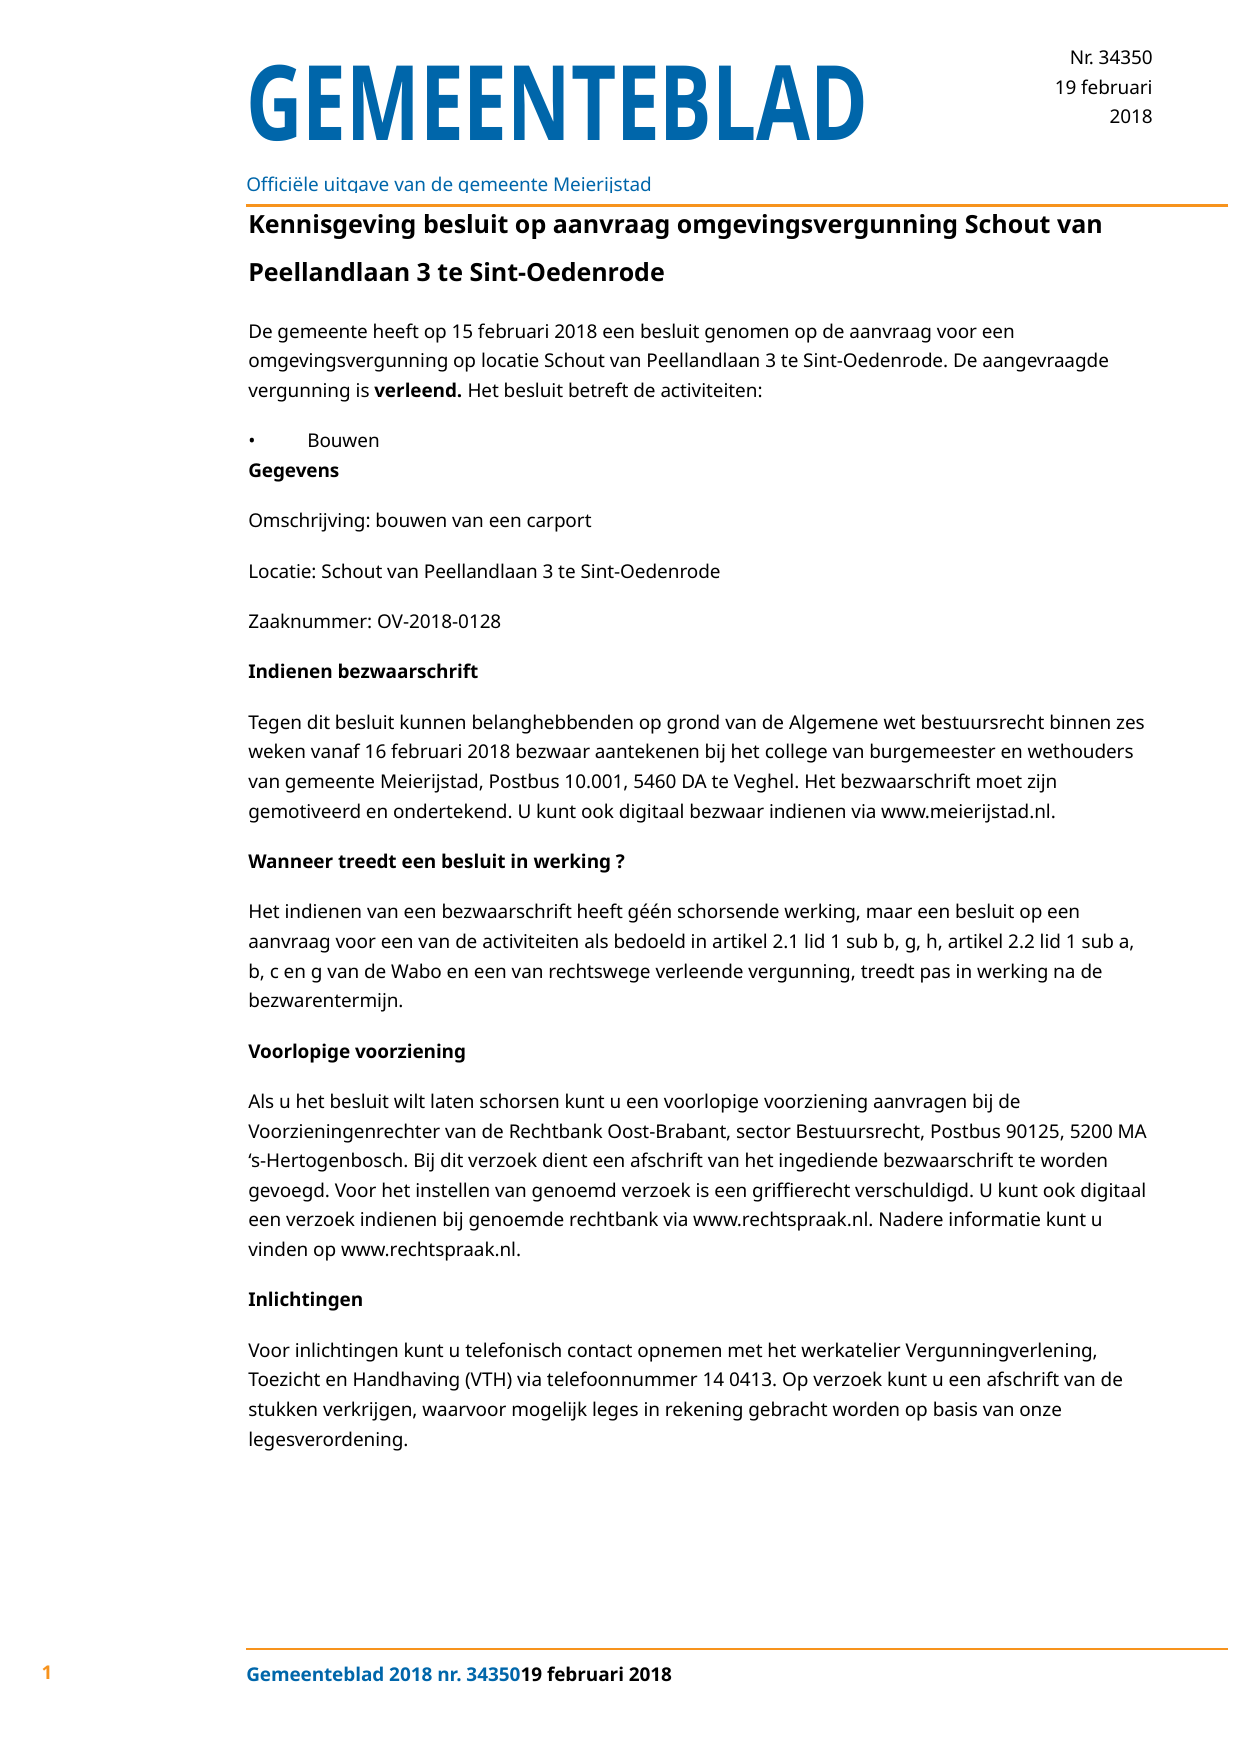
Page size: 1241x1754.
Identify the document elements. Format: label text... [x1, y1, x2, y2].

text Inlichtingen [248, 1287, 1152, 1312]
text Kennisgeving besluit op aanvraag omgevingsvergunning Schout van Peellandlaan 3 te Sint-Oedenrode [248, 207, 1152, 288]
text Indienen bezwaarschrift [248, 659, 1152, 684]
text De gemeente heeft op 15 februari 2018 een besluit genomen op de aanvraag voor een omgevingsvergunning op locatie Schout van Peellandlaan 3 te Sint-Oedenrode. De aangevraagde vergunning is verleend. Het besluit betreft de activiteiten: [248, 318, 1152, 403]
text Als u het besluit wilt laten schorsen kunt u een voorlopige voorziening aanvragen bij de Voorzieningenrechter van de Rechtbank Oost-Brabant, sector Bestuursrecht, Postbus 90125, 5200 MA ‘s-Hertogenbosch. Bij dit verzoek dient een afschrift van het ingediende bezwaarschrift te worden gevoegd. Voor het instellen van genoemd verzoek is een griffierecht verschuldigd. U kunt ook digitaal een verzoek indienen bij genoemde rechtbank via www.rechtspraak.nl. Nadere informatie kunt u vinden op www.rechtspraak.nl. [248, 1088, 1152, 1262]
text Voorlopige voorziening [248, 1038, 1152, 1064]
text Zaaknummer: OV-2018-0128 [248, 608, 1152, 634]
text Tegen dit besluit kunnen belanghebbenden op grond van de Algemene wet bestuursrecht binnen zes weken vanaf 16 februari 2018 bezwaar aantekenen bij het college van burgemeester en wethouders van gemeente Meierijstad, Postbus 10.001, 5460 DA te Veghel. Het bezwaarschrift moet zijn gemotiveerd en ondertekend. U kunt ook digitaal bezwaar indienen via www.meierijstad.nl. [248, 709, 1152, 824]
text Locatie: Schout van Peellandlaan 3 te Sint-Oedenrode [248, 558, 1152, 584]
picture [41, 47, 231, 172]
text Gegevens [248, 457, 1152, 483]
text Het indienen van een bezwaarschrift heeft géén schorsende werking, maar een besluit op een aanvraag voor een van de activiteiten als bedoeld in artikel 2.1 lid 1 sub b, g, h, artikel 2.2 lid 1 sub a, b, c en g van de Wabo en een van rechtswege verleende vergunning, treedt pas in werking na de bezwarentermijn. [248, 899, 1152, 1013]
text Omschrijving: bouwen van een carport [248, 507, 1152, 533]
list Bouwen [248, 427, 1152, 453]
text Wanneer treedt een besluit in werking ? [248, 848, 1152, 874]
text Voor inlichtingen kunt u telefonisch contact opnemen met het werkatelier Vergunningverlening, Toezicht en Handhaving (VTH) via telefoonnummer 14 0413. Op verzoek kunt u een afschrift van de stukken verkrijgen, waarvoor mogelijk leges in rekening gebracht worden op basis van onze legesverordening. [248, 1337, 1152, 1452]
